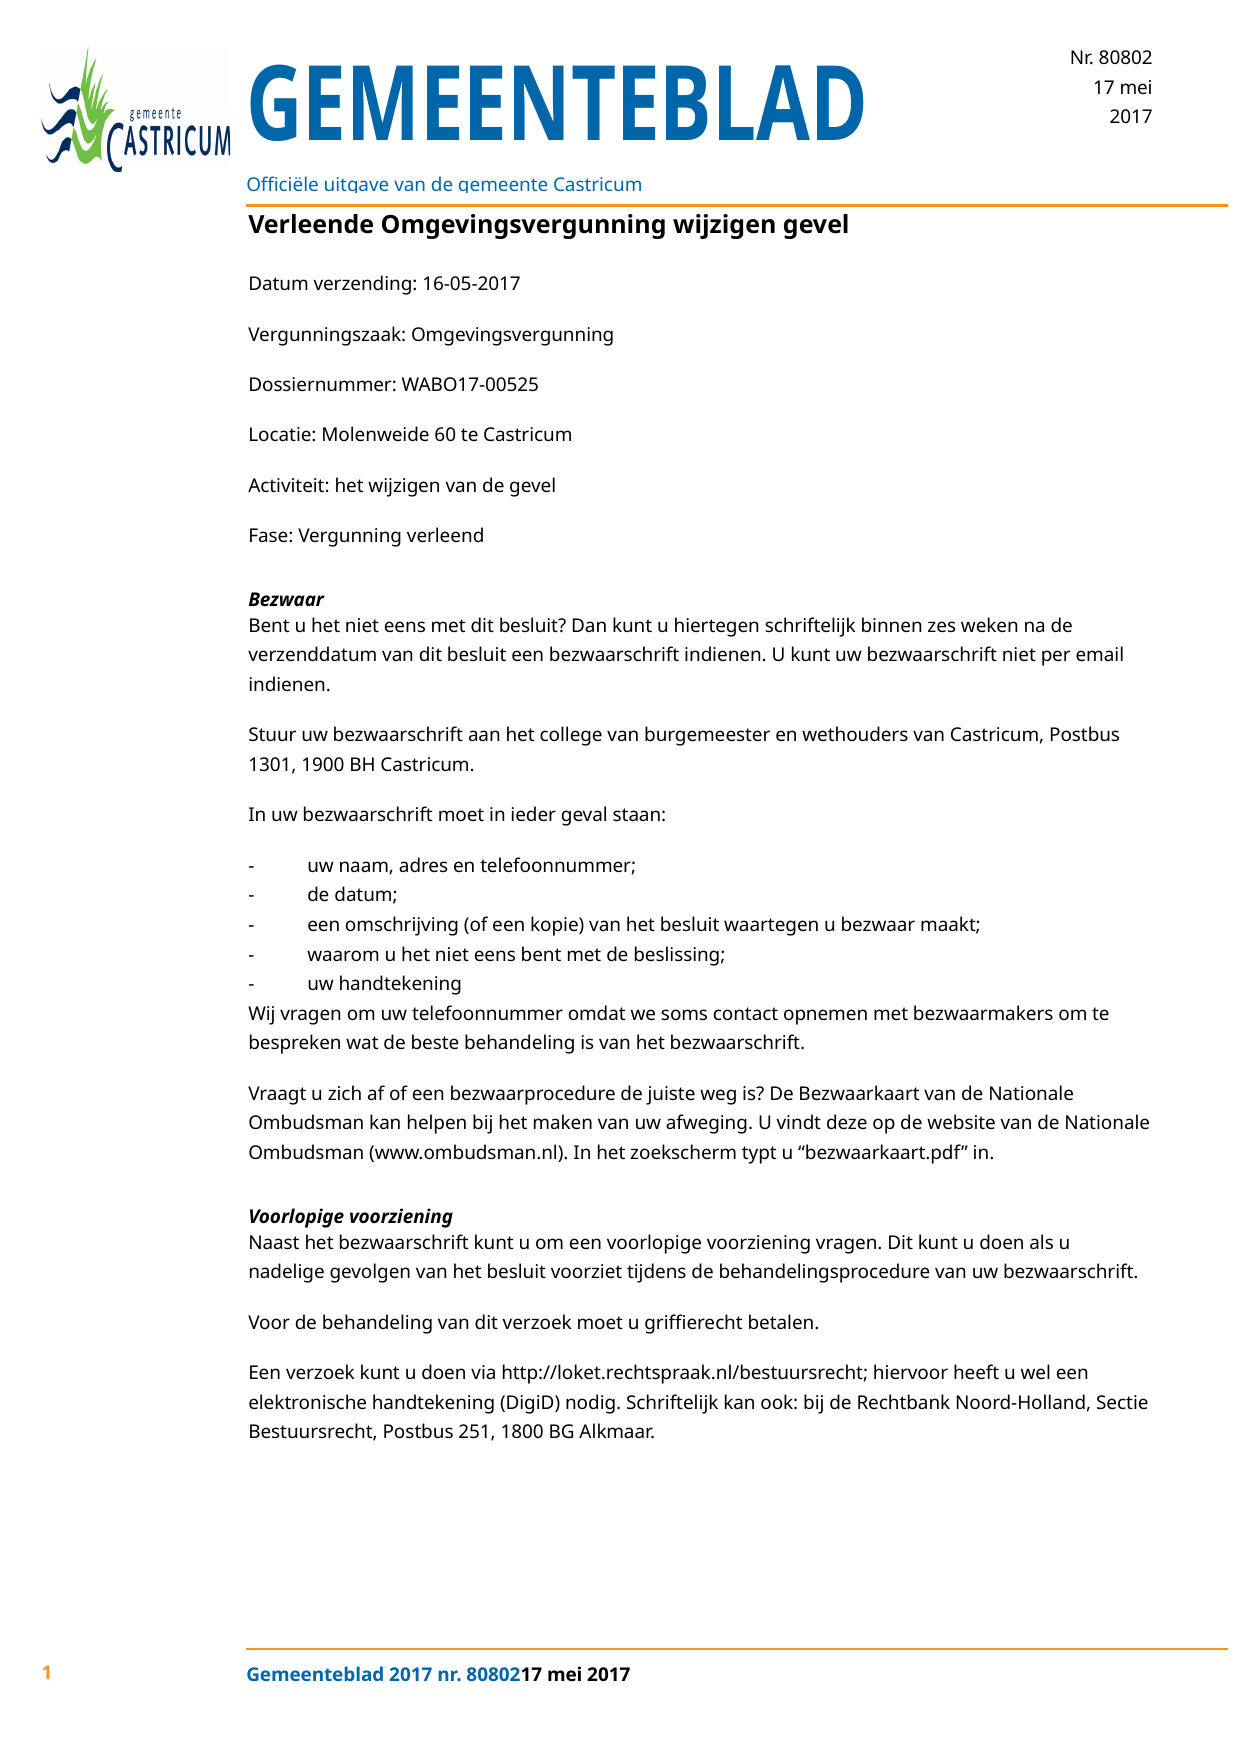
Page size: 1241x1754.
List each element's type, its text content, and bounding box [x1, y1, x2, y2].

text Activiteit: het wijzigen van de gevel [248, 472, 1152, 498]
list uw handtekening [248, 970, 1152, 996]
text Naast het bezwaarschrift kunt u om een voorlopige voorziening vragen. Dit kunt u doen als u nadelige gevolgen van het besluit voorziet tijdens de behandelingsprocedure van uw bezwaarschrift. [248, 1229, 1152, 1284]
text Datum verzending: 16-05-2017 [248, 270, 1152, 296]
text Fase: Vergunning verleend [248, 522, 1152, 548]
text Vergunningszaak: Omgevingsvergunning [248, 321, 1152, 346]
text Locatie: Molenweide 60 te Castricum [248, 422, 1152, 447]
list waarom u het niet eens bent met de beslissing; [248, 941, 1152, 967]
text In uw bezwaarschrift moet in ieder geval staan: [248, 802, 1152, 827]
text Bent u het niet eens met dit besluit? Dan kunt u hiertegen schriftelijk binnen zes weken na de verzenddatum van dit besluit een bezwaarschrift indienen. U kunt uw bezwaarschrift niet per email indienen. [248, 612, 1152, 697]
text Vraagt u zich af of een bezwaarprocedure de juiste weg is? De Bezwaarkaart van de Nationale Ombudsman kan helpen bij het maken van uw afweging. U vindt deze op de website van de Nationale Ombudsman (www.ombudsman.nl). In het zoekscherm typt u “bezwaarkaart.pdf” in. [248, 1080, 1152, 1165]
list uw naam, adres en telefoonnummer; [248, 852, 1152, 878]
text Voor de behandeling van dit verzoek moet u griffierecht betalen. [248, 1309, 1152, 1334]
text Wij vragen om uw telefoonnummer omdat we soms contact opnemen met bezwaarmakers om te bespreken wat de beste behandeling is van het bezwaarschrift. [248, 1000, 1152, 1055]
text Voorlopige voorziening [248, 1203, 1152, 1229]
text Verleende Omgevingsvergunning wijzigen gevel [248, 207, 1152, 241]
picture [41, 47, 231, 172]
text Bezwaar [248, 586, 1152, 612]
list een omschrijving (of een kopie) van het besluit waartegen u bezwaar maakt; [248, 911, 1152, 937]
text Een verzoek kunt u doen via http://loket.rechtspraak.nl/bestuursrecht; hiervoor heeft u wel een elektronische handtekening (DigiD) nodig. Schriftelijk kan ook: bij de Rechtbank Noord-Holland, Sectie Bestuursrecht, Postbus 251, 1800 BG Alkmaar. [248, 1359, 1152, 1444]
list de datum; [248, 882, 1152, 907]
text Dossiernummer: WABO17-00525 [248, 371, 1152, 397]
text Stuur uw bezwaarschrift aan het college van burgemeester en wethouders van Castricum, Postbus 1301, 1900 BH Castricum. [248, 722, 1152, 777]
